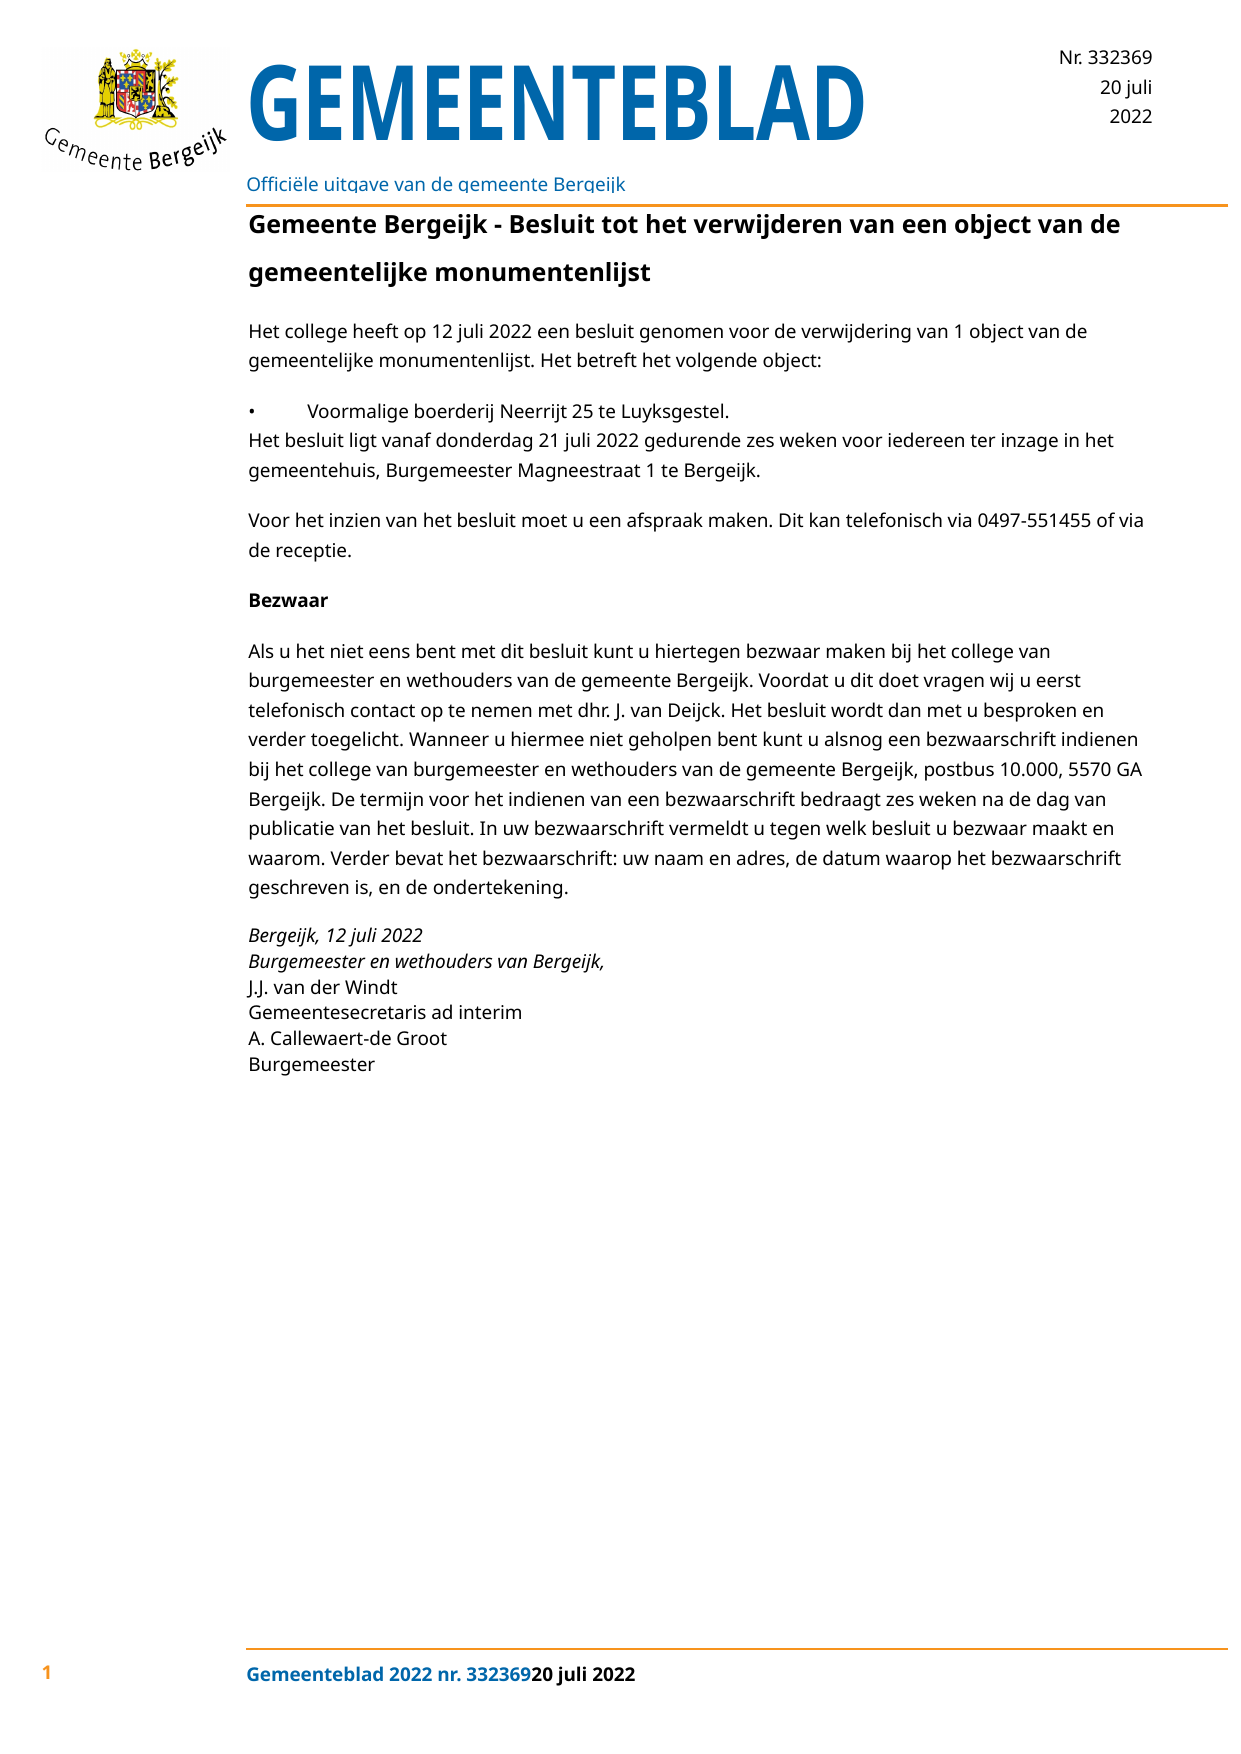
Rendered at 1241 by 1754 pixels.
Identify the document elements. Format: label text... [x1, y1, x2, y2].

text Gemeentesecretaris ad interim [248, 999, 1152, 1025]
text Voor het inzien van het besluit moet u een afspraak maken. Dit kan telefonisch via 0497-551455 of via de receptie. [248, 507, 1152, 563]
text Gemeente Bergeijk - Besluit tot het verwijderen van een object van de gemeentelijke monumentenlijst [248, 207, 1152, 288]
text Bezwaar [248, 587, 1152, 613]
text Het besluit ligt vanaf donderdag 21 juli 2022 gedurende zes weken voor iedereen ter inzage in het gemeentehuis, Burgemeester Magneestraat 1 te Bergeijk. [248, 427, 1152, 483]
text Burgemeester en wethouders van Bergeijk, [248, 948, 1152, 974]
text J.J. van der Windt [248, 974, 1152, 999]
text Als u het niet eens bent met dit besluit kunt u hiertegen bezwaar maken bij het college van burgemeester en wethouders van de gemeente Bergeijk. Voordat u dit doet vragen wij u eerst telefonisch contact op te nemen met dhr. J. van Deijck. Het besluit wordt dan met u besproken en verder toegelicht. Wanneer u hiermee niet geholpen bent kunt u alsnog een bezwaarschrift indienen bij het college van burgemeester en wethouders van de gemeente Bergeijk, postbus 10.000, 5570 GA Bergeijk. De termijn voor het indienen van een bezwaarschrift bedraagt zes weken na de dag van publicatie van het besluit. In uw bezwaarschrift vermeldt u tegen welk besluit u bezwaar maakt en waarom. Verder bevat het bezwaarschrift: uw naam en adres, de datum waarop het bezwaarschrift geschreven is, en de ondertekening. [248, 638, 1152, 900]
text Burgemeester [248, 1051, 1152, 1077]
picture [41, 47, 231, 172]
list Voormalige boerderij Neerrijt 25 te Luyksgestel. [248, 398, 1152, 424]
text Bergeijk, 12 juli 2022 [248, 922, 1152, 948]
text A. Callewaert-de Groot [248, 1025, 1152, 1051]
text Het college heeft op 12 juli 2022 een besluit genomen voor de verwijdering van 1 object van de gemeentelijke monumentenlijst. Het betreft het volgende object: [248, 318, 1152, 373]
